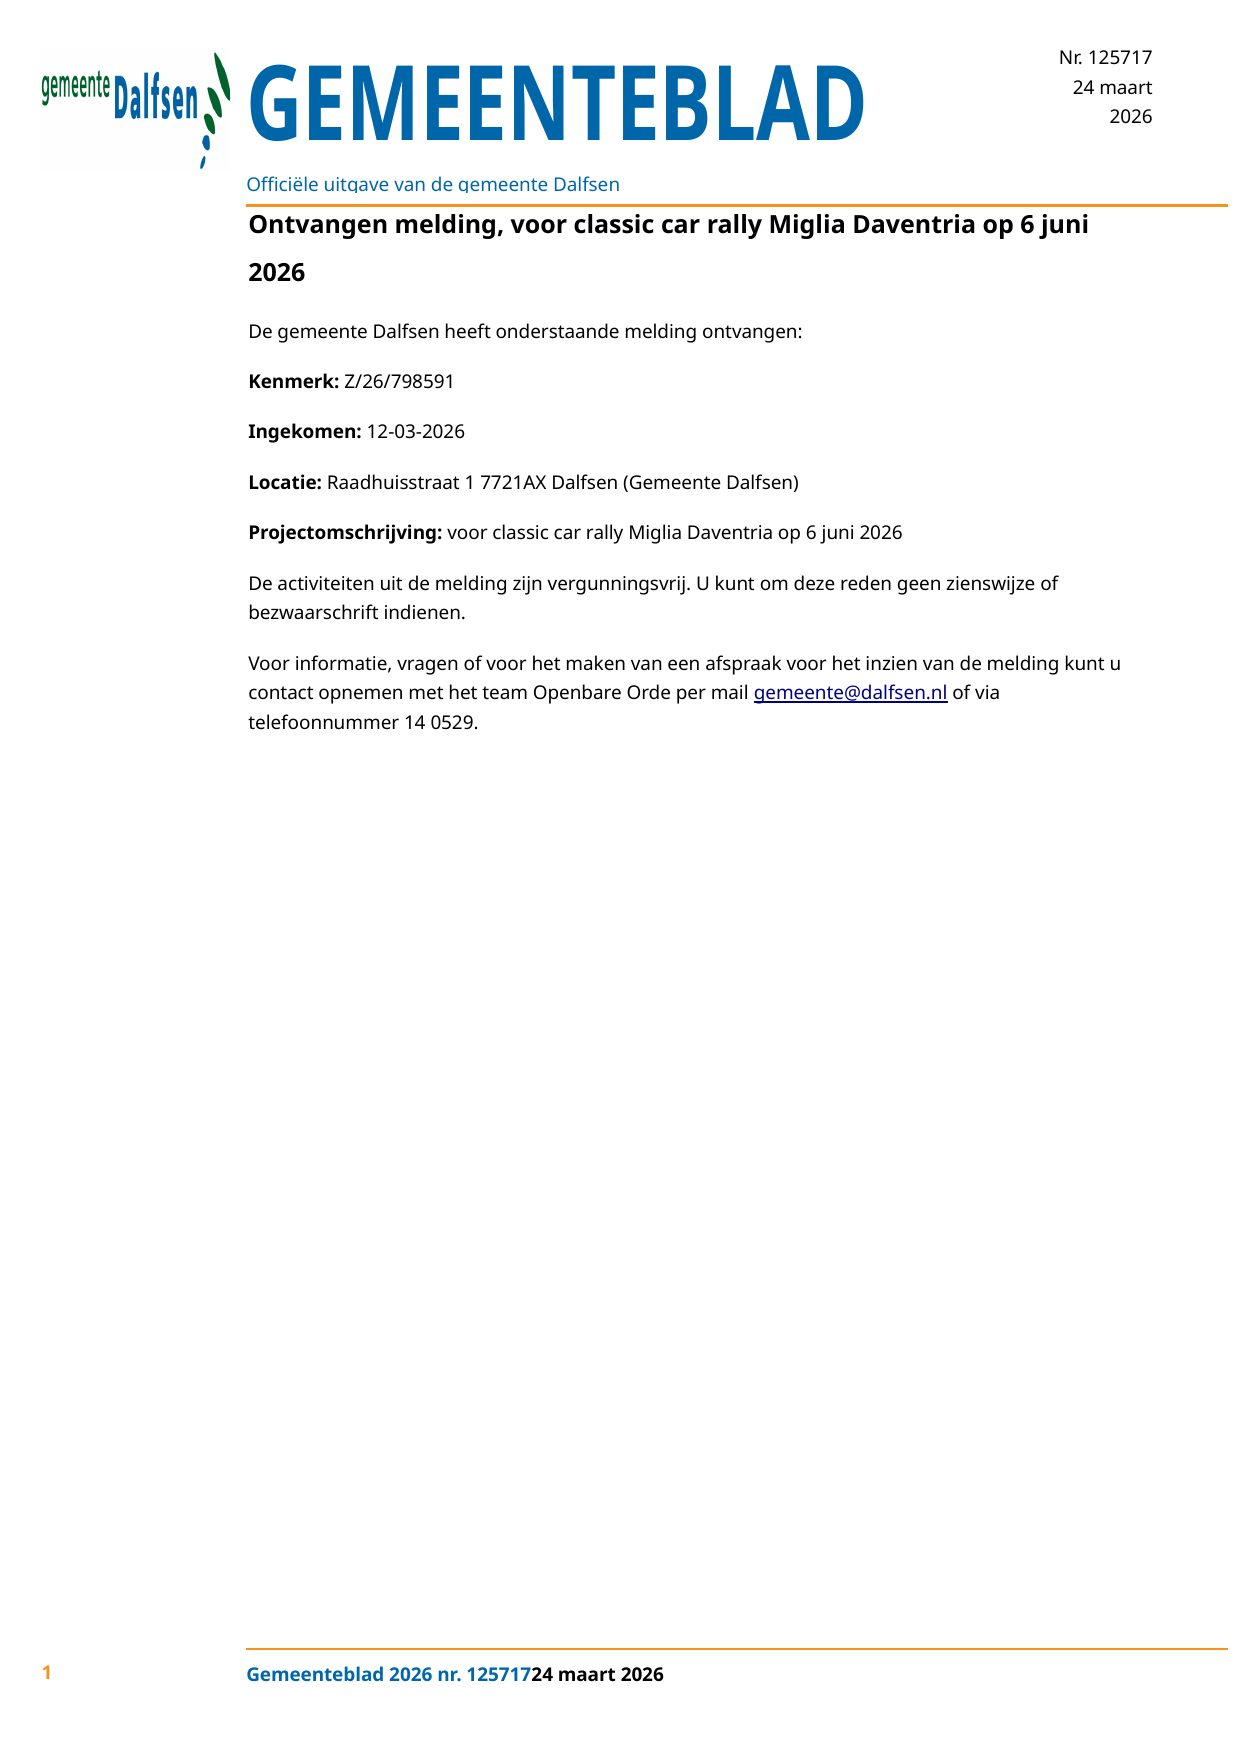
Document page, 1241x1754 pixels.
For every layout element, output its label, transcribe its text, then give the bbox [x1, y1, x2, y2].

picture [41, 47, 231, 172]
text Ingekomen: 12-03-2026 [248, 419, 1152, 444]
text De gemeente Dalfsen heeft onderstaande melding ontvangen: [248, 318, 1152, 344]
text Locatie: Raadhuisstraat 1 7721AX Dalfsen (Gemeente Dalfsen) [248, 469, 1152, 495]
text Voor informatie, vragen of voor het maken van een afspraak voor het inzien van de melding kunt u contact opnemen met het team Openbare Orde per mail gemeente@dalfsen.nl of via telefoonnummer 14 0529. [248, 650, 1152, 735]
text De activiteiten uit de melding zijn vergunningsvrij. U kunt om deze reden geen zienswijze of bezwaarschrift indienen. [248, 570, 1152, 625]
text Ontvangen melding, voor classic car rally Miglia Daventria op 6 juni 2026 [248, 207, 1152, 288]
text Projectomschrijving: voor classic car rally Miglia Daventria op 6 juni 2026 [248, 519, 1152, 545]
text Kenmerk: Z/26/798591 [248, 368, 1152, 394]
